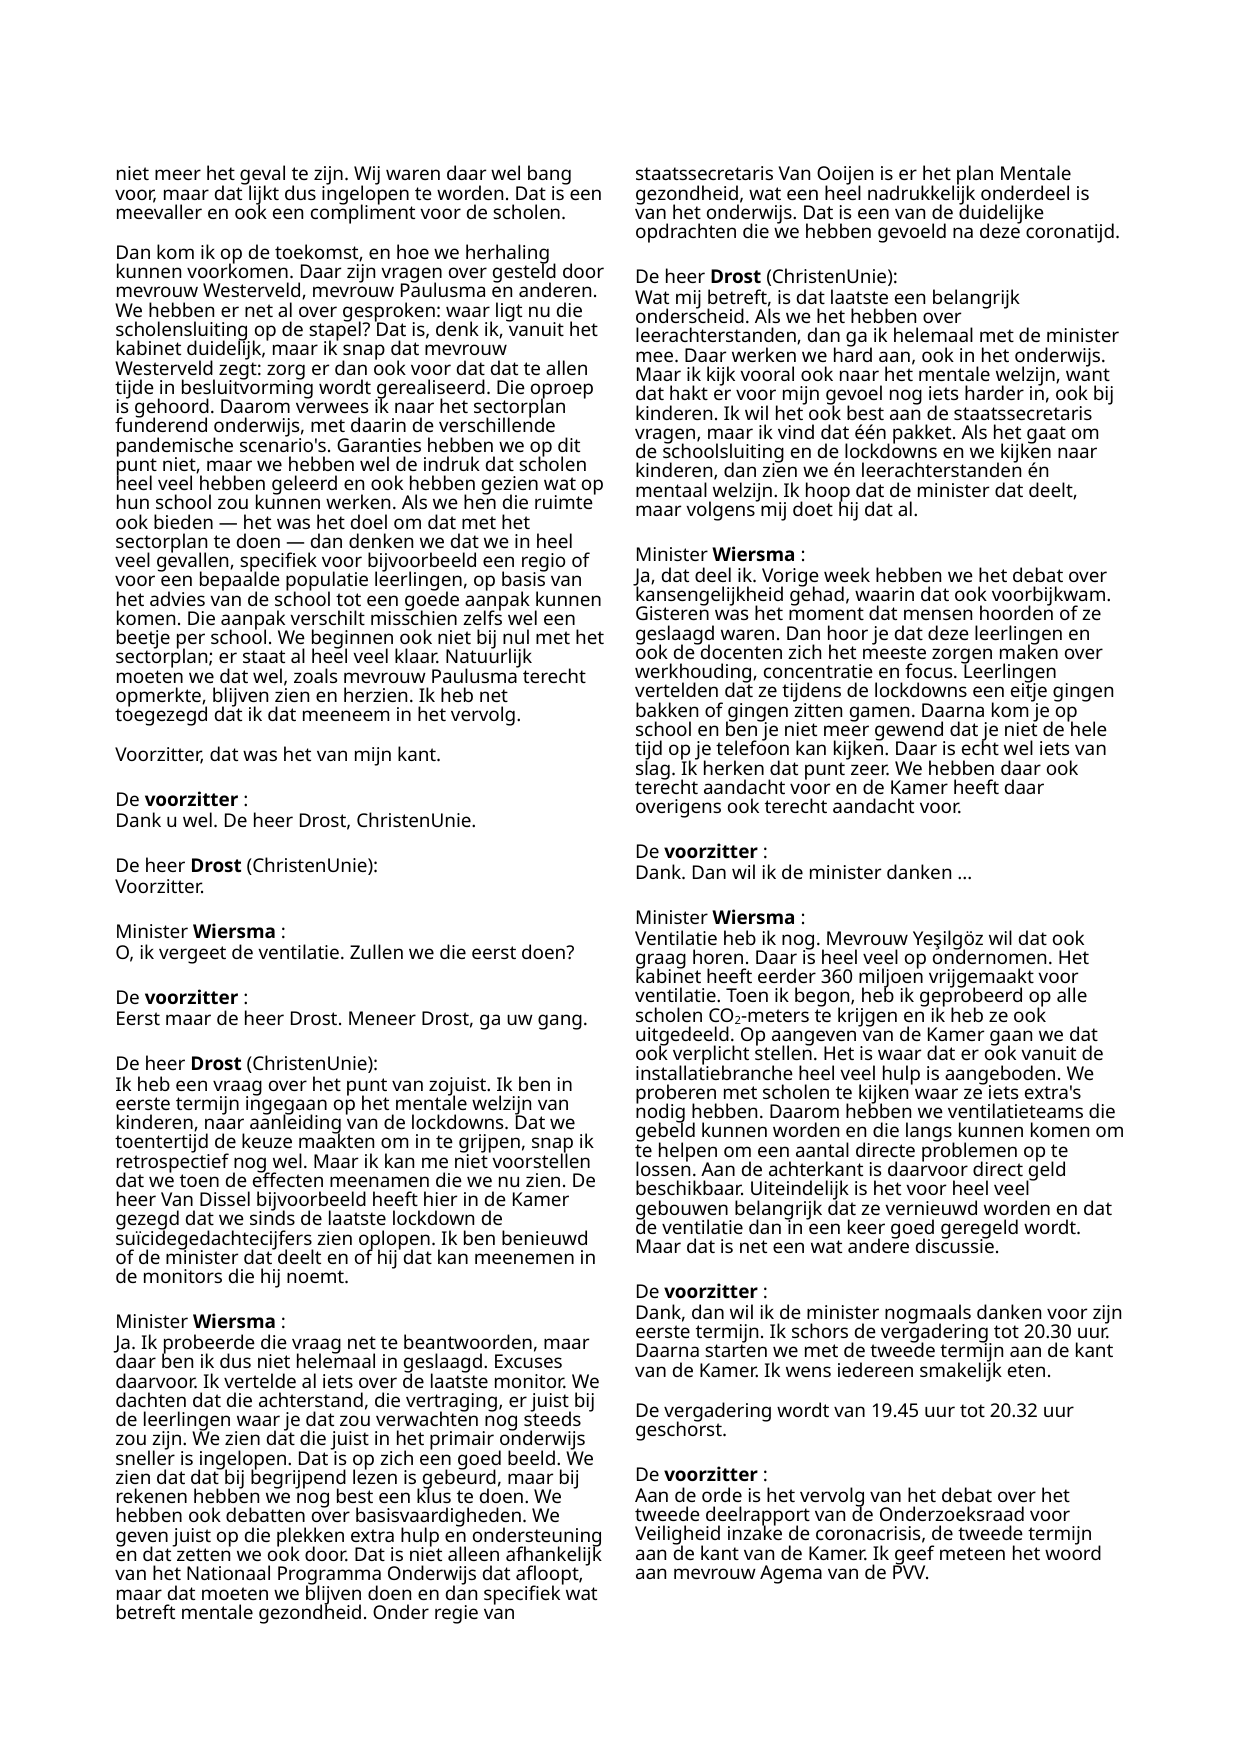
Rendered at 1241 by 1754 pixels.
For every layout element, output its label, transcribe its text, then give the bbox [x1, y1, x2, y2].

text Dank, dan wil ik de minister nogmaals danken voor zijn eerste termijn. Ik schors de vergadering tot 20.30 uur. Daarna starten we met de tweede termijn aan de kant van de Kamer. Ik wens iedereen smakelijk eten. [635, 1304, 1125, 1381]
text De vergadering wordt van 19.45 uur tot 20.32 uur geschorst. [635, 1402, 1125, 1440]
text Ja, dat deel ik. Vorige week hebben we het debat over kansengelijkheid gehad, waarin dat ook voorbijkwam. Gisteren was het moment dat mensen hoorden of ze geslaagd waren. Dan hoor je dat deze leerlingen en ook de docenten zich het meeste zorgen maken over werkhouding, concentratie en focus. Leerlingen vertelden dat ze tijdens de lockdowns een eitje gingen bakken of gingen zitten gamen. Daarna kom je op school en ben je niet meer gewend dat je niet de hele tijd op je telefoon kan kijken. Daar is echt wel iets van slag. Ik herken dat punt zeer. We hebben daar ook terecht aandacht voor en de Kamer heeft daar overigens ook terecht aandacht voor. [635, 567, 1125, 817]
text Ja. Ik probeerde die vraag net te beantwoorden, maar daar ben ik dus niet helemaal in geslaagd. Excuses daarvoor. Ik vertelde al iets over de laatste monitor. We dachten dat die achterstand, die vertraging, er juist bij de leerlingen waar je dat zou verwachten nog steeds zou zijn. We zien dat die juist in het primair onderwijs sneller is ingelopen. Dat is op zich een goed beeld. We zien dat dat bij begrijpend lezen is gebeurd, maar bij rekenen hebben we nog best een klus te doen. We hebben ook debatten over basisvaardigheden. We geven juist op die plekken extra hulp en ondersteuning en dat zetten we ook door. Dat is niet alleen afhankelijk van het Nationaal Programma Onderwijs dat afloopt, maar dat moeten we blijven doen en dan specifiek wat betreft mentale gezondheid. Onder regie van [115, 1334, 605, 1623]
text De heer Drost (ChristenUnie): [115, 1050, 605, 1076]
text De heer Drost (ChristenUnie): [115, 852, 605, 878]
text Minister Wiersma : [115, 918, 605, 944]
text O, ik vergeet de ventilatie. Zullen we die eerst doen? [115, 944, 605, 963]
text De voorzitter : [115, 984, 605, 1010]
text Eerst maar de heer Drost. Meneer Drost, ga uw gang. [115, 1010, 605, 1029]
text De voorzitter : [115, 786, 605, 812]
text Aan de orde is het vervolg van het debat over het tweede deelrapport van de Onderzoeksraad voor Veiligheid inzake de coronacrisis, de tweede termijn aan de kant van de Kamer. Ik geef meteen het woord aan mevrouw Agema van de PVV. [635, 1487, 1125, 1583]
text Voorzitter, dat was het van mijn kant. [115, 746, 605, 766]
text De voorzitter : [635, 1461, 1125, 1487]
text De heer Drost (ChristenUnie): [635, 263, 1125, 289]
text De voorzitter : [635, 838, 1125, 864]
text Dan kom ik op de toekomst, en hoe we herhaling kunnen voorkomen. Daar zijn vragen over gesteld door mevrouw Westerveld, mevrouw Paulusma en anderen. We hebben er net al over gesproken: waar ligt nu die scholensluiting op de stapel? Dat is, denk ik, vanuit het kabinet duidelijk, maar ik snap dat mevrouw Westerveld zegt: zorg er dan ook voor dat dat te allen tijde in besluitvorming wordt gerealiseerd. Die oproep is gehoord. Daarom verwees ik naar het sectorplan funderend onderwijs, met daarin de verschillende pandemische scenario's. Garanties hebben we op dit punt niet, maar we hebben wel de indruk dat scholen heel veel hebben geleerd en ook hebben gezien wat op hun school zou kunnen werken. Als we hen die ruimte ook bieden — het was het doel om dat met het sectorplan te doen — dan denken we dat we in heel veel gevallen, specifiek voor bijvoorbeeld een regio of voor een bepaalde populatie leerlingen, op basis van het advies van de school tot een goede aanpak kunnen komen. Die aanpak verschilt misschien zelfs wel een beetje per school. We beginnen ook niet bij nul met het sectorplan; er staat al heel veel klaar. Natuurlijk moeten we dat wel, zoals mevrouw Paulusma terecht opmerkte, blijven zien en herzien. Ik heb net toegezegd dat ik dat meeneem in het vervolg. [115, 244, 605, 726]
text Dank. Dan wil ik de minister danken … [635, 864, 1125, 883]
text Ventilatie heb ik nog. Mevrouw Yeşilgöz wil dat ook graag horen. Daar is heel veel op ondernomen. Het kabinet heeft eerder 360 miljoen vrijgemaakt voor ventilatie. Toen ik begon, heb ik geprobeerd op alle scholen CO2-meters te krijgen en ik heb ze ook uitgedeeld. Op aangeven van de Kamer gaan we dat ook verplicht stellen. Het is waar dat er ook vanuit de installatiebranche heel veel hulp is aangeboden. We proberen met scholen te kijken waar ze iets extra's nodig hebben. Daarom hebben we ventilatieteams die gebeld kunnen worden en die langs kunnen komen om te helpen om een aantal directe problemen op te lossen. Aan de achterkant is daarvoor direct geld beschikbaar. Uiteindelijk is het voor heel veel gebouwen belangrijk dat ze vernieuwd worden en dat de ventilatie dan in een keer goed geregeld wordt. Maar dat is net een wat andere discussie. [635, 930, 1125, 1257]
text niet meer het geval te zijn. Wij waren daar wel bang voor, maar dat lijkt dus ingelopen te worden. Dat is een meevaller en ook een compliment voor de scholen. [115, 165, 605, 223]
text staatssecretaris Van Ooijen is er het plan Mentale gezondheid, wat een heel nadrukkelijk onderdeel is van het onderwijs. Dat is een van de duidelijke opdrachten die we hebben gevoeld na deze coronatijd. [635, 165, 1125, 242]
text Minister Wiersma : [635, 541, 1125, 567]
text Voorzitter. [115, 878, 605, 897]
text Minister Wiersma : [115, 1308, 605, 1334]
text Wat mij betreft, is dat laatste een belangrijk onderscheid. Als we het hebben over leerachterstanden, dan ga ik helemaal met de minister mee. Daar werken we hard aan, ook in het onderwijs. Maar ik kijk vooral ook naar het mentale welzijn, want dat hakt er voor mijn gevoel nog iets harder in, ook bij kinderen. Ik wil het ook best aan de staatssecretaris vragen, maar ik vind dat één pakket. Als het gaat om de schoolsluiting en de lockdowns en we kijken naar kinderen, dan zien we én leerachterstanden én mentaal welzijn. Ik hoop dat de minister dat deelt, maar volgens mij doet hij dat al. [635, 289, 1125, 520]
text Dank u wel. De heer Drost, ChristenUnie. [115, 812, 605, 831]
text De voorzitter : [635, 1278, 1125, 1304]
text Ik heb een vraag over het punt van zojuist. Ik ben in eerste termijn ingegaan op het mentale welzijn van kinderen, naar aanleiding van de lockdowns. Dat we toentertijd de keuze maakten om in te grijpen, snap ik retrospectief nog wel. Maar ik kan me niet voorstellen dat we toen de effecten meenamen die we nu zien. De heer Van Dissel bijvoorbeeld heeft hier in de Kamer gezegd dat we sinds de laatste lockdown de suïcidegedachtecijfers zien oplopen. Ik ben benieuwd of de minister dat deelt en of hij dat kan meenemen in de monitors die hij noemt. [115, 1076, 605, 1287]
text Minister Wiersma : [635, 904, 1125, 930]
